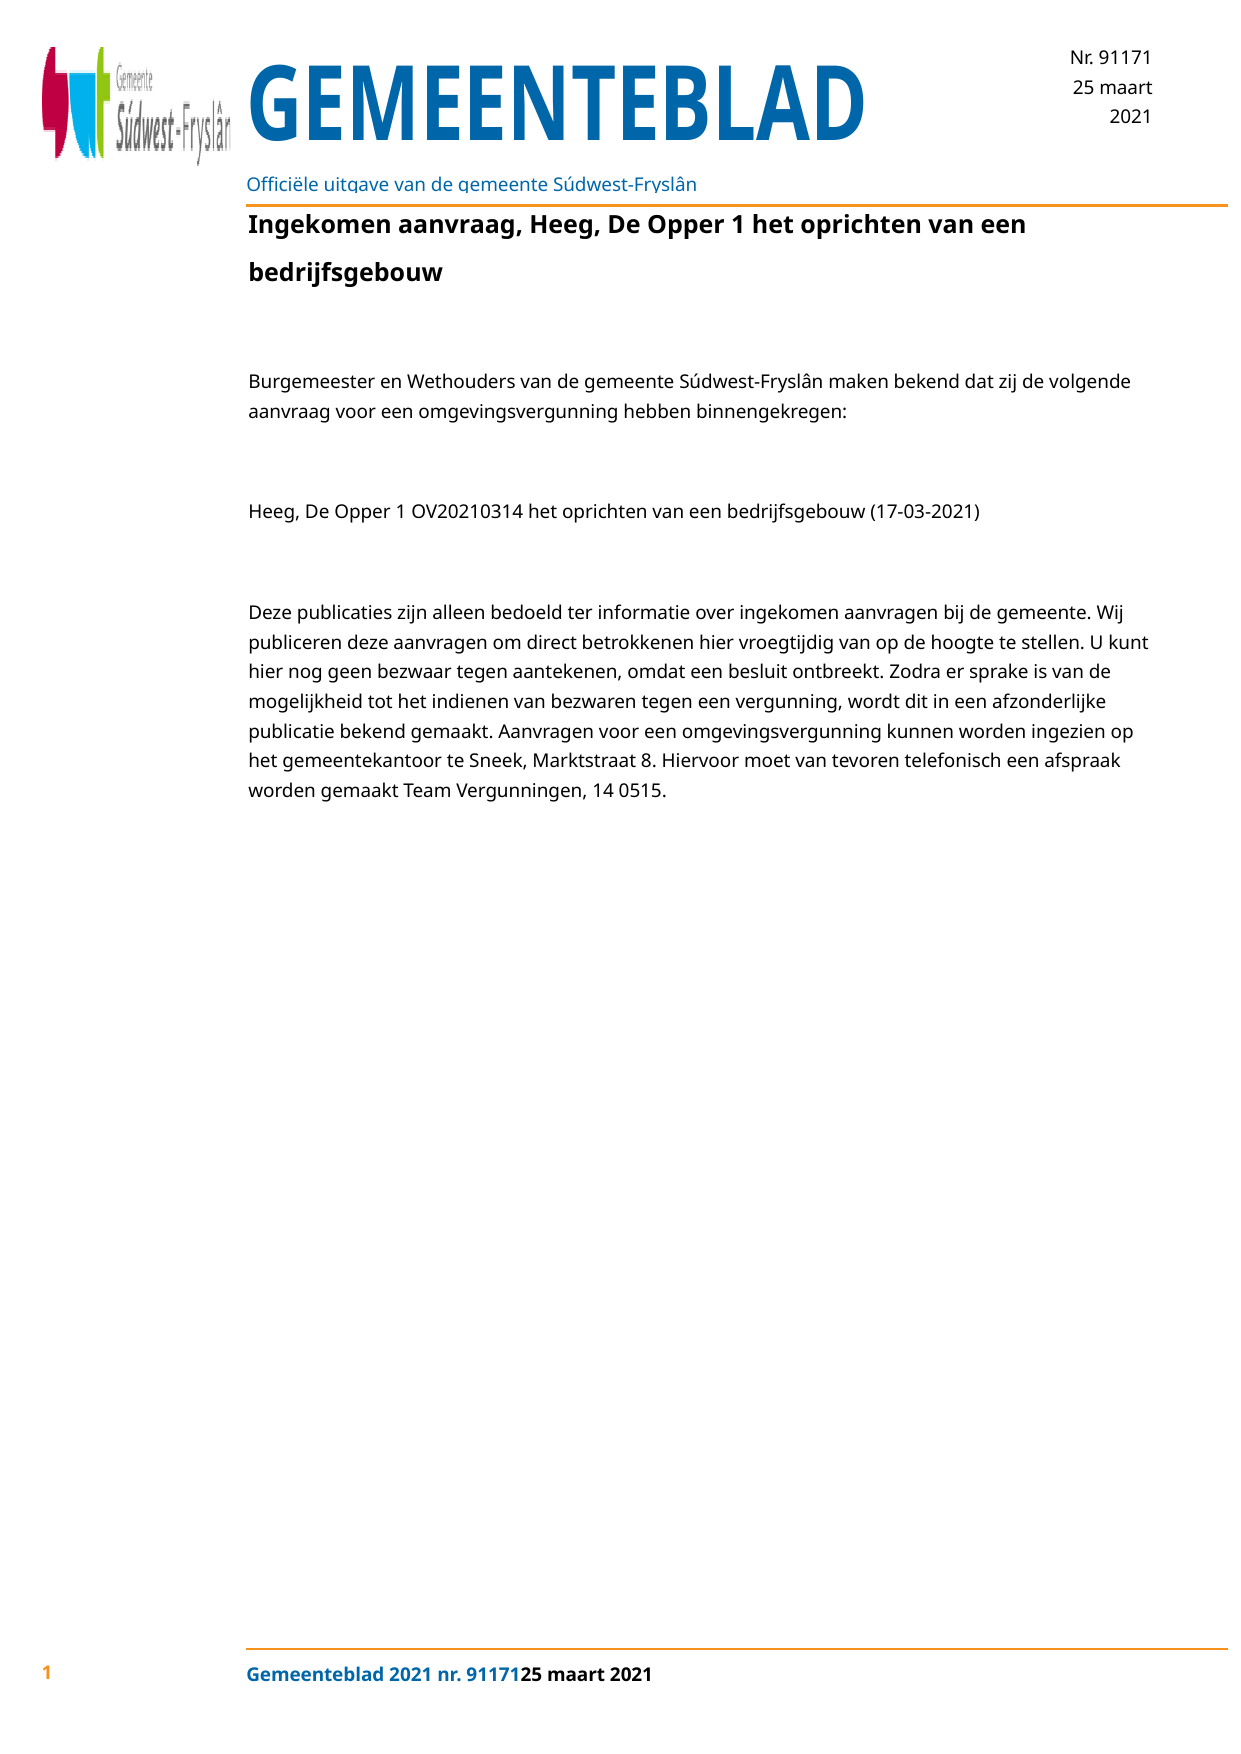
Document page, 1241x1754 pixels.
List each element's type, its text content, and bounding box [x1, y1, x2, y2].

picture [41, 47, 231, 172]
text Deze publicaties zijn alleen bedoeld ter informatie over ingekomen aanvragen bij de gemeente. Wij publiceren deze aanvragen om direct betrokkenen hier vroegtijdig van op de hoogte te stellen. U kunt hier nog geen bezwaar tegen aantekenen, omdat een besluit ontbreekt. Zodra er sprake is van de mogelijkheid tot het indienen van bezwaren tegen een vergunning, wordt dit in een afzonderlijke publicatie bekend gemaakt. Aanvragen voor een omgevingsvergunning kunnen worden ingezien op het gemeentekantoor te Sneek, Marktstraat 8. Hiervoor moet van tevoren telefonisch een afspraak worden gemaakt Team Vergunningen, 14 0515. [248, 599, 1152, 803]
text Ingekomen aanvraag, Heeg, De Opper 1 het oprichten van een bedrijfsgebouw [248, 207, 1152, 288]
text Burgemeester en Wethouders van de gemeente Súdwest-Fryslân maken bekend dat zij de volgende aanvraag voor een omgevingsvergunning hebben binnengekregen: [248, 368, 1152, 424]
text Heeg, De Opper 1 OV20210314 het oprichten van een bedrijfsgebouw (17-03-2021) [248, 499, 1152, 524]
